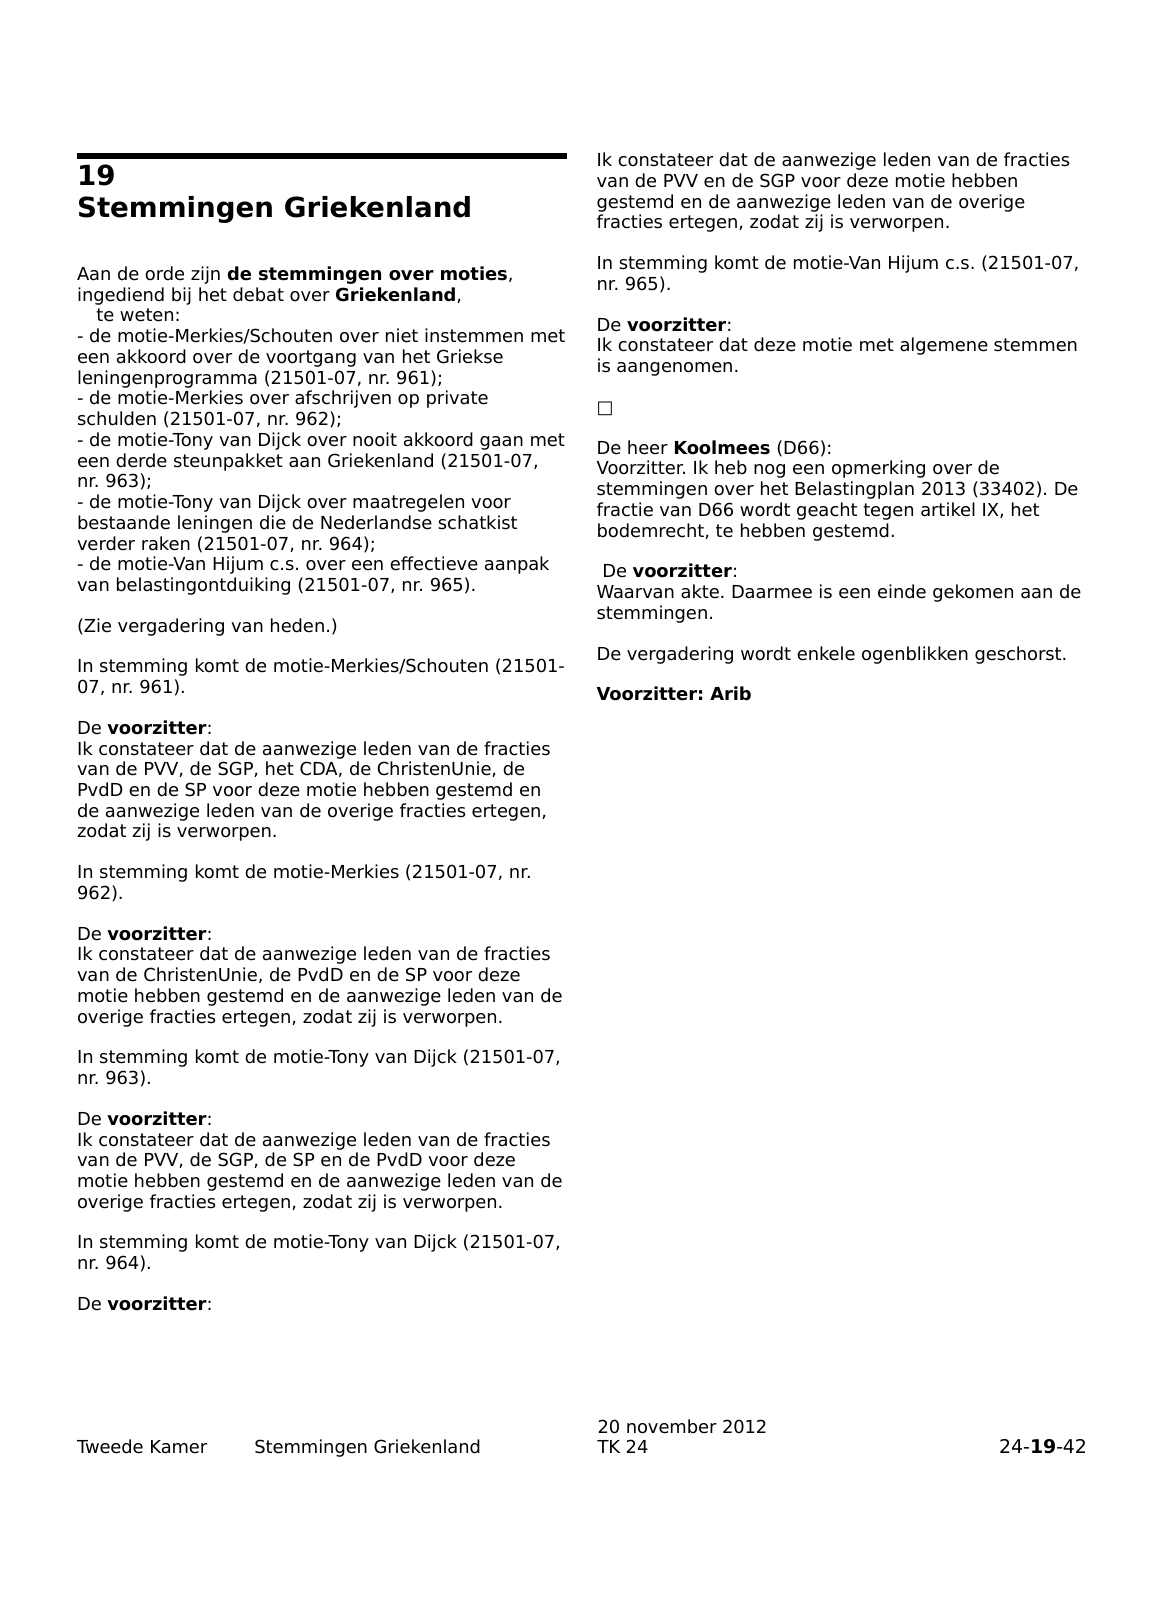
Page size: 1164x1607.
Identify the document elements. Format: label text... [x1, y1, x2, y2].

text (Zie vergadering van heden.) [77, 616, 567, 636]
text - de motie-Van Hijum c.s. over een effectieve aanpak van belastingontduiking (21501-07, nr. 965). [77, 554, 567, 596]
text In stemming komt de motie-Tony van Dijck (21501-07, nr. 964). [77, 1232, 567, 1274]
text In stemming komt de motie-Merkies/Schouten (21501-07, nr. 961). [77, 656, 567, 698]
text Voorzitter. Ik heb nog een opmerking over de stemmingen over het Belastingplan 2013 (33402). De fractie van D66 wordt geacht tegen artikel IX, het bodemrecht, te hebben gestemd. [596, 458, 1087, 541]
text - de motie-Merkies over afschrijven op private schulden (21501-07, nr. 962); [77, 388, 567, 430]
text - de motie-Tony van Dijck over nooit akkoord gaan met een derde steunpakket aan Griekenland (21501-07, nr. 963); [77, 430, 567, 492]
text De voorzitter: [77, 1109, 567, 1129]
text De voorzitter: [77, 1294, 567, 1314]
text In stemming komt de motie-Merkies (21501-07, nr. 962). [77, 862, 567, 903]
text Ik constateer dat de aanwezige leden van de fracties van de PVV, de SGP, de SP en de PvdD voor deze motie hebben gestemd en de aanwezige leden van de overige fracties ertegen, zodat zij is verworpen. [77, 1129, 567, 1212]
text Voorzitter: Arib [596, 684, 1087, 705]
text Ik constateer dat de aanwezige leden van de fracties van de PVV en de SGP voor deze motie hebben gestemd en de aanwezige leden van de overige fracties ertegen, zodat zij is verworpen. [596, 150, 1087, 233]
text De voorzitter: [77, 718, 567, 738]
text Aan de orde zijn de stemmingen over moties, ingediend bij het debat over Griekenland, [77, 264, 567, 305]
text De vergadering wordt enkele ogenblikken geschorst. [596, 643, 1087, 664]
text - de motie-Merkies/Schouten over niet instemmen met een akkoord over de voortgang van het Griekse leningenprogramma (21501-07, nr. 961); [77, 326, 567, 388]
text In stemming komt de motie-Van Hijum c.s. (21501-07, nr. 965). [596, 253, 1087, 294]
text Ik constateer dat deze motie met algemene stemmen is aangenomen. [596, 335, 1087, 377]
text In stemming komt de motie-Tony van Dijck (21501-07, nr. 963). [77, 1047, 567, 1089]
text te weten: [77, 305, 567, 326]
text De heer Koolmees (D66): [596, 437, 1087, 458]
text De voorzitter: [77, 923, 567, 944]
title 19 Stemmingen Griekenland [77, 159, 567, 224]
text De voorzitter: [596, 314, 1087, 335]
text Ik constateer dat de aanwezige leden van de fracties van de ChristenUnie, de PvdD en de SP voor deze motie hebben gestemd en de aanwezige leden van de overige fracties ertegen, zodat zij is verworpen. [77, 944, 567, 1027]
text Ik constateer dat de aanwezige leden van de fracties van de PVV, de SGP, het CDA, de ChristenUnie, de PvdD en de SP voor deze motie hebben gestemd en de aanwezige leden van de overige fracties ertegen, zodat zij is verworpen. [77, 738, 567, 842]
text □ [596, 397, 1087, 417]
text Waarvan akte. Daarmee is een einde gekomen aan de stemmingen. [596, 582, 1087, 623]
text De voorzitter: [596, 561, 1087, 582]
text - de motie-Tony van Dijck over maatregelen voor bestaande leningen die de Nederlandse schatkist verder raken (21501-07, nr. 964); [77, 492, 567, 554]
